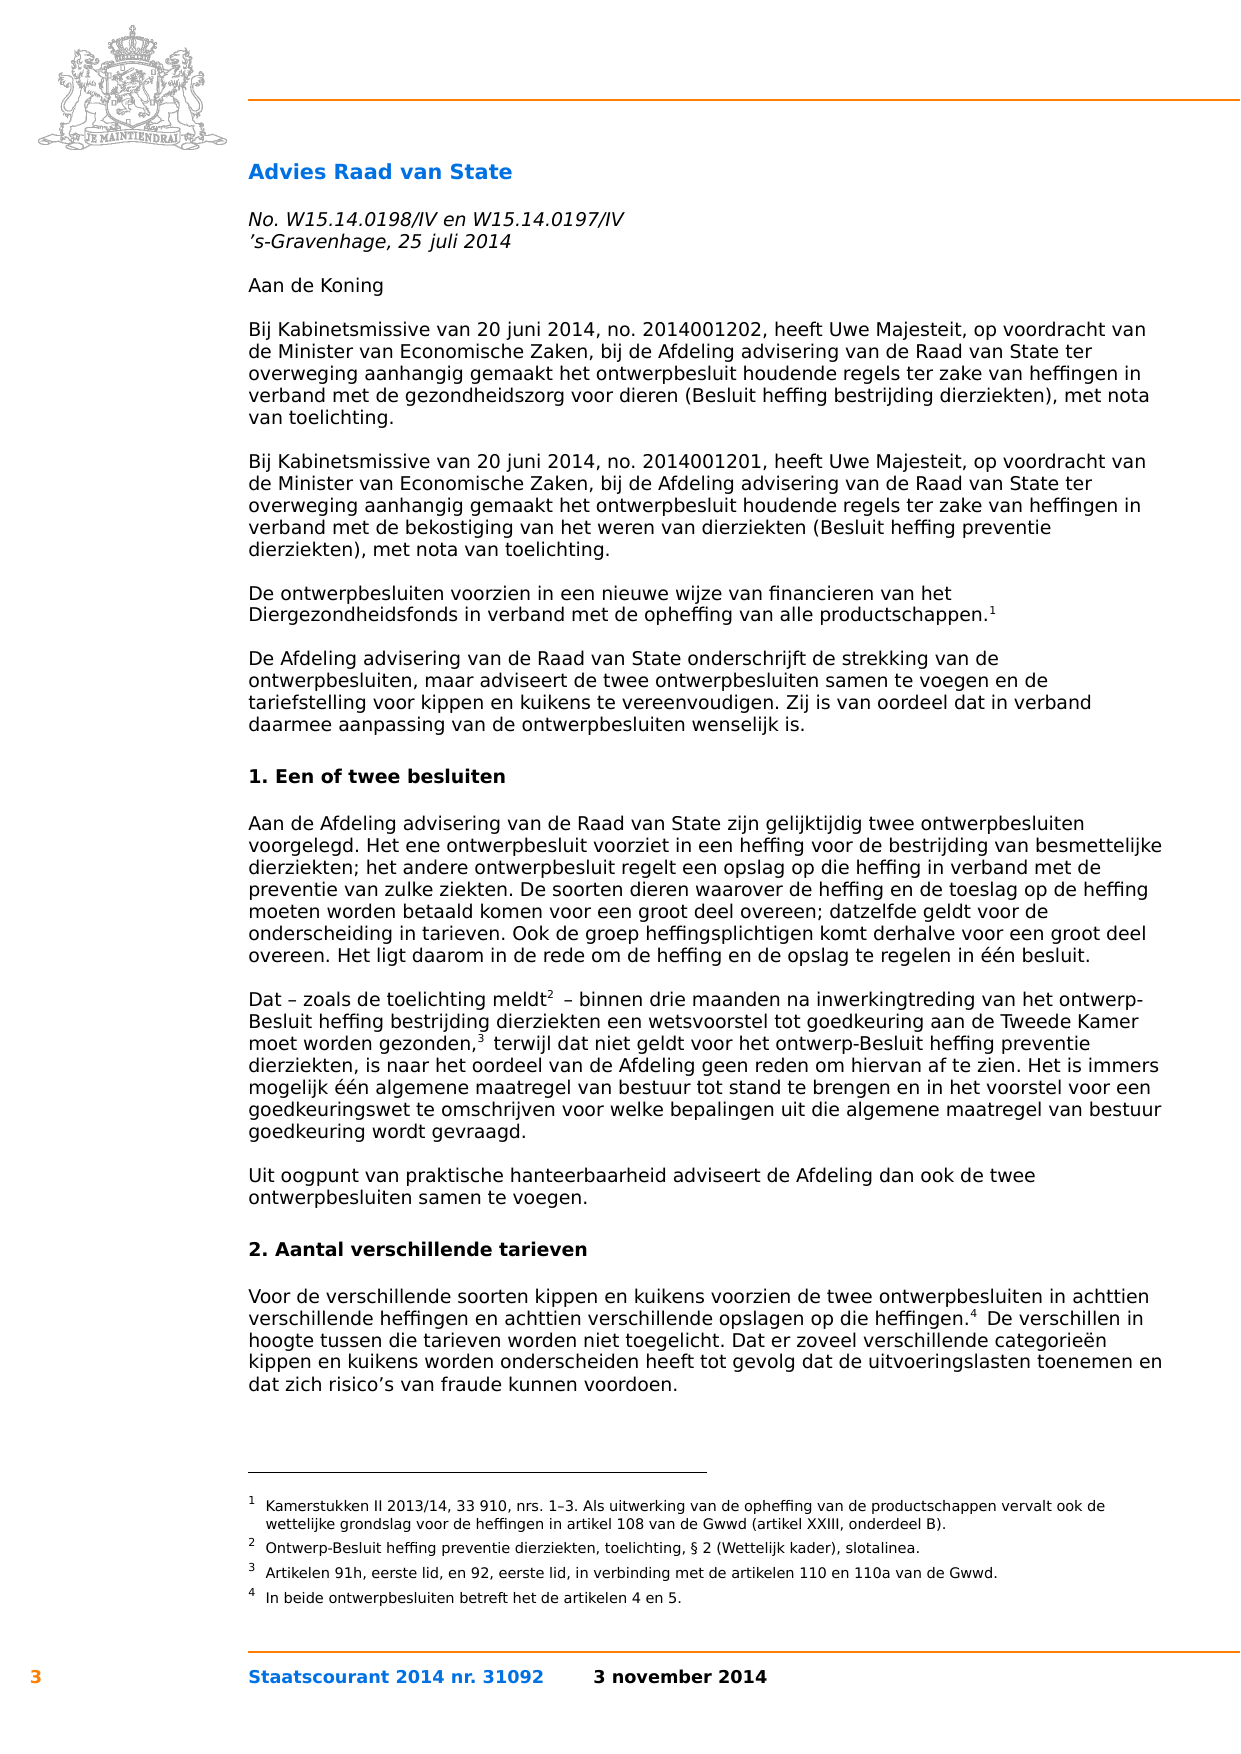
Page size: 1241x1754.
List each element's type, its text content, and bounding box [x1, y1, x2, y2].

text Artikelen 91h, eerste lid, en 92, eerste lid, in verbinding met de artikelen 110 en 110a van de Gwwd. [248, 1561, 1163, 1583]
subtitle Advies Raad van State [248, 160, 1163, 184]
text De ontwerpbesluiten voorzien in een nieuwe wijze van financieren van het Diergezondheidsfonds in verband met de opheffing van alle productschappen. [248, 582, 1163, 626]
text Uit oogpunt van praktische hanteerbaarheid adviseert de Afdeling dan ook de twee ontwerpbesluiten samen te voegen. [248, 1164, 1163, 1208]
picture [38, 25, 227, 150]
text De Afdeling advisering van de Raad van State onderschrijft de strekking van de ontwerpbesluiten, maar adviseert de twee ontwerpbesluiten samen te voegen en de tariefstelling voor kippen en kuikens te vereenvoudigen. Zij is van oordeel dat in verband daarmee aanpassing van de ontwerpbesluiten wenselijk is. [248, 648, 1163, 736]
text ’s-Gravenhage, 25 juli 2014 [248, 231, 1163, 253]
text Kamerstukken II 2013/14, 33 910, nrs. 1–3. Als uitwerking van de opheffing van de productschappen vervalt ook de wettelijke grondslag voor de heffingen in artikel 108 van de Gwwd (artikel XXIII, onderdeel B). [248, 1494, 1163, 1533]
subtitle 1. Een of twee besluiten [248, 766, 1163, 788]
text Ontwerp-Besluit heffing preventie dierziekten, toelichting, § 2 (Wettelijk kader), slotalinea. [248, 1536, 1163, 1558]
text Bij Kabinetsmissive van 20 juni 2014, no. 2014001202, heeft Uwe Majesteit, op voordracht van de Minister van Economische Zaken, bij de Afdeling advisering van de Raad van State ter overweging aanhangig gemaakt het ontwerpbesluit houdende regels ter zake van heffingen in verband met de gezondheidszorg voor dieren (Besluit heffing bestrijding dierziekten), met nota van toelichting. [248, 319, 1163, 429]
text Aan de Afdeling advisering van de Raad van State zijn gelijktijdig twee ontwerpbesluiten voorgelegd. Het ene ontwerpbesluit voorziet in een heffing voor de bestrijding van besmettelijke dierziekten; het andere ontwerpbesluit regelt een opslag op die heffing in verband met de preventie van zulke ziekten. De soorten dieren waarover de heffing en de toeslag op de heffing moeten worden betaald komen voor een groot deel overeen; datzelfde geldt voor de onderscheiding in tarieven. Ook de groep heffingsplichtigen komt derhalve voor een groot deel overeen. Het ligt daarom in de rede om de heffing en de opslag te regelen in één besluit. [248, 813, 1163, 967]
text In beide ontwerpbesluiten betreft het de artikelen 4 en 5. [248, 1586, 1163, 1608]
text Bij Kabinetsmissive van 20 juni 2014, no. 2014001201, heeft Uwe Majesteit, op voordracht van de Minister van Economische Zaken, bij de Afdeling advisering van de Raad van State ter overweging aanhangig gemaakt het ontwerpbesluit houdende regels ter zake van heffingen in verband met de bekostiging van het weren van dierziekten (Besluit heffing preventie dierziekten), met nota van toelichting. [248, 451, 1163, 561]
text Dat – zoals de toelichting meldt – binnen drie maanden na inwerkingtreding van het ontwerp-Besluit heffing bestrijding dierziekten een wetsvoorstel tot goedkeuring aan de Tweede Kamer moet worden gezonden, terwijl dat niet geldt voor het ontwerp-Besluit heffing preventie dierziekten, is naar het oordeel van de Afdeling geen reden om hiervan af te zien. Het is immers mogelijk één algemene maatregel van bestuur tot stand te brengen en in het voorstel voor een goedkeuringswet te omschrijven voor welke bepalingen uit die algemene maatregel van bestuur goedkeuring wordt gevraagd. [248, 989, 1163, 1143]
text Voor de verschillende soorten kippen en kuikens voorzien de twee ontwerpbesluiten in achttien verschillende heffingen en achttien verschillende opslagen op die heffingen. De verschillen in hoogte tussen die tarieven worden niet toegelicht. Dat er zoveel verschillende categorieën kippen en kuikens worden onderscheiden heeft tot gevolg dat de uitvoeringslasten toenemen en dat zich risico’s van fraude kunnen voordoen. [248, 1286, 1163, 1395]
text Aan de Koning [248, 275, 1163, 297]
text No. W15.14.0198/IV en W15.14.0197/IV [248, 209, 1163, 231]
subtitle 2. Aantal verschillende tarieven [248, 1238, 1163, 1261]
